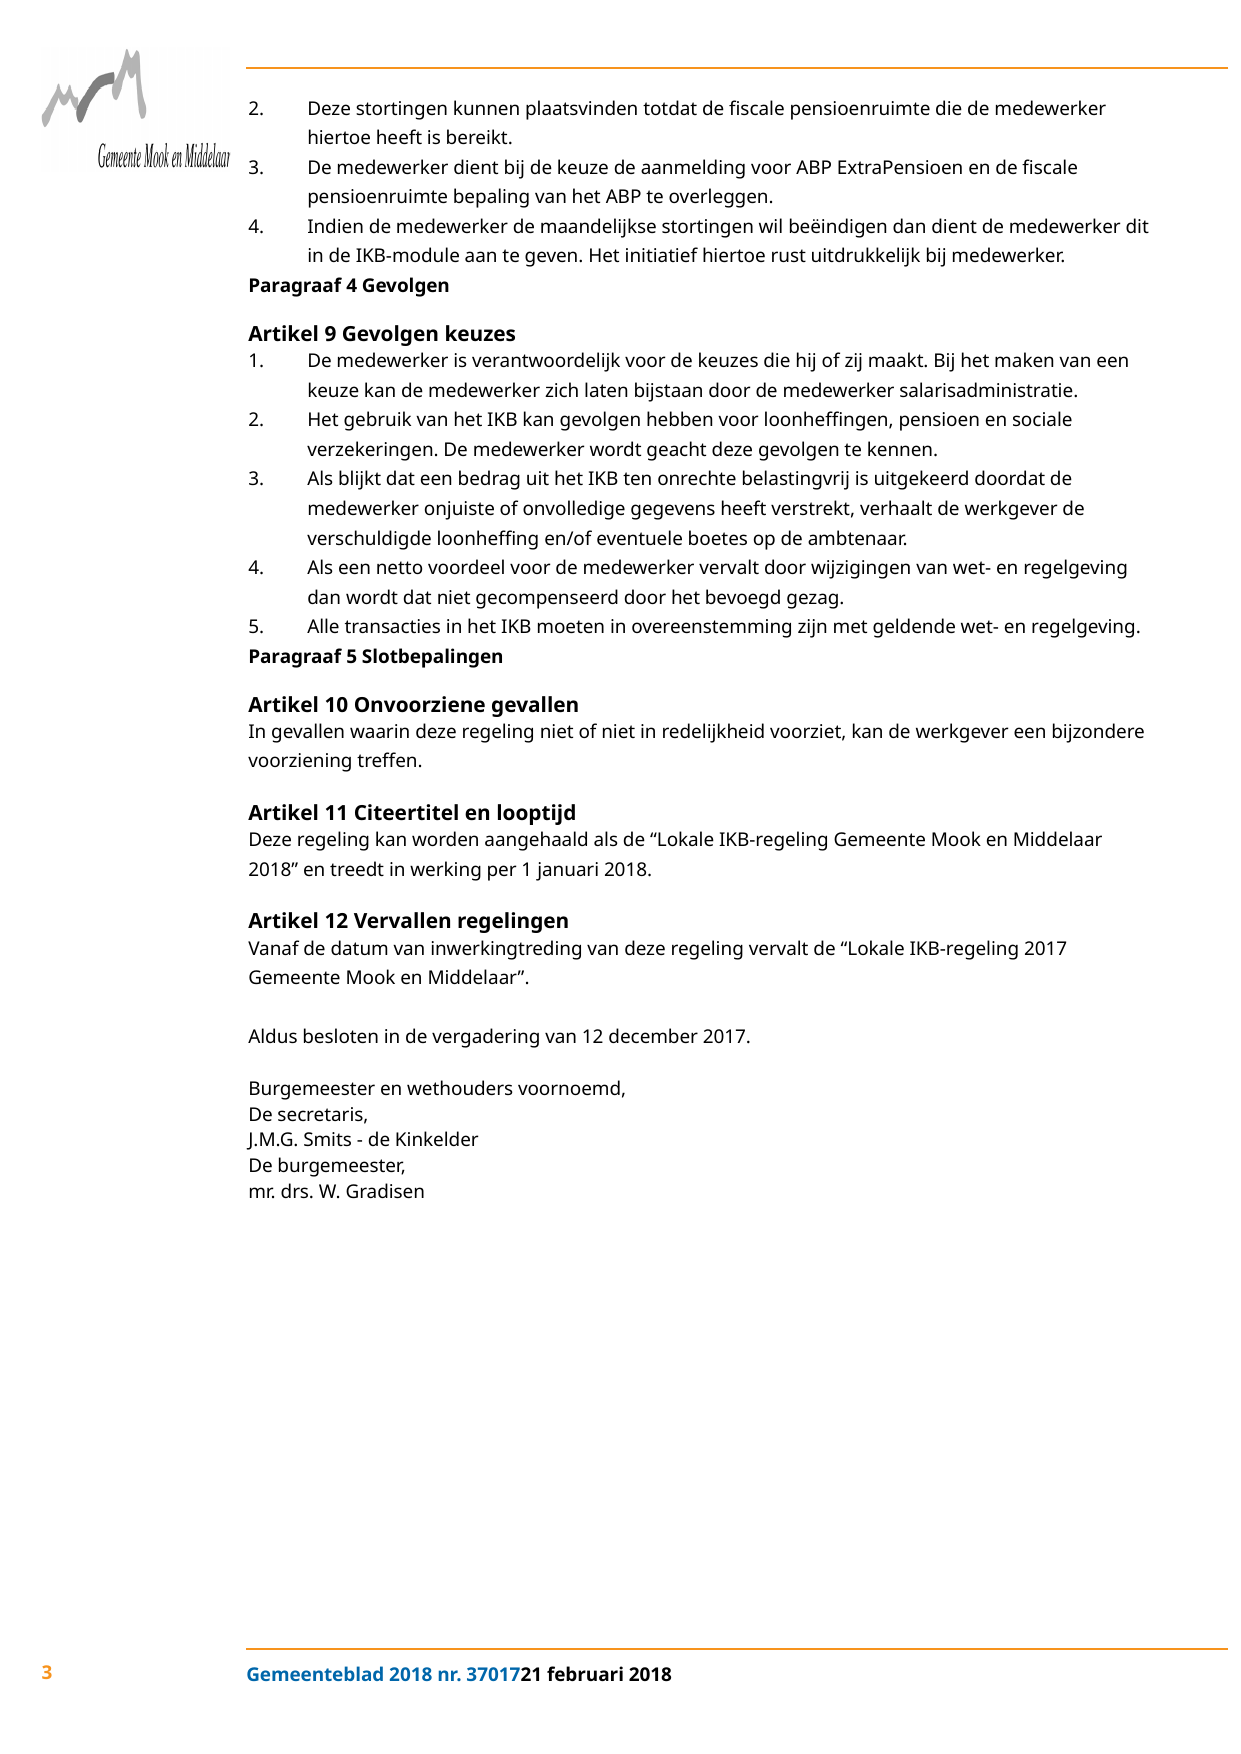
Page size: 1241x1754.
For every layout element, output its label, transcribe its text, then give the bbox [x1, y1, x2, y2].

text Burgemeester en wethouders voornoemd, [248, 1075, 1152, 1101]
list Alle transacties in het IKB moeten in overeenstemming zijn met geldende wet- en regelgeving. [248, 613, 1152, 639]
list Het gebruik van het IKB kan gevolgen hebben voor loonheffingen, pensioen en sociale verzekeringen. De medewerker wordt geacht deze gevolgen te kennen. [248, 406, 1152, 462]
text Artikel 11 Citeertitel en looptijd [248, 798, 1152, 827]
text In gevallen waarin deze regeling niet of niet in redelijkheid voorziet, kan de werkgever een bijzondere voorziening treffen. [248, 718, 1152, 773]
text Artikel 9 Gevolgen keuzes [248, 319, 1152, 347]
text Artikel 10 Onvoorziene gevallen [248, 690, 1152, 718]
text De secretaris, [248, 1101, 1152, 1127]
list De medewerker is verantwoordelijk voor de keuzes die hij of zij maakt. Bij het maken van een keuze kan de medewerker zich laten bijstaan door de medewerker salarisadministratie. [248, 347, 1152, 403]
text Vanaf de datum van inwerkingtreding van deze regeling vervalt de “Lokale IKB-regeling 2017 Gemeente Mook en Middelaar”. [248, 935, 1152, 990]
text mr. drs. W. Gradisen [248, 1178, 1152, 1204]
list De medewerker dient bij de keuze de aanmelding voor ABP ExtraPensioen en de fiscale pensioenruimte bepaling van het ABP te overleggen. [248, 154, 1152, 209]
text Paragraaf 5 Slotbepalingen [248, 643, 1152, 669]
list Deze stortingen kunnen plaatsvinden totdat de fiscale pensioenruimte die de medewerker hiertoe heeft is bereikt. [248, 95, 1152, 150]
list Als een netto voordeel voor de medewerker vervalt door wijzigingen van wet- en regelgeving dan wordt dat niet gecompenseerd door het bevoegd gezag. [248, 554, 1152, 610]
list Als blijkt dat een bedrag uit het IKB ten onrechte belastingvrij is uitgekeerd doordat de medewerker onjuiste of onvolledige gegevens heeft verstrekt, verhaalt de werkgever de verschuldigde loonheffing en/of eventuele boetes op de ambtenaar. [248, 466, 1152, 551]
text Paragraaf 4 Gevolgen [248, 272, 1152, 298]
text De burgemeester, [248, 1152, 1152, 1178]
picture [41, 47, 231, 172]
list Indien de medewerker de maandelijkse stortingen wil beëindigen dan dient de medewerker dit in de IKB-module aan te geven. Het initiatief hiertoe rust uitdrukkelijk bij medewerker. [248, 213, 1152, 268]
text Aldus besloten in de vergadering van 12 december 2017. [248, 1024, 1152, 1049]
text J.M.G. Smits - de Kinkelder [248, 1127, 1152, 1152]
text Artikel 12 Vervallen regelingen [248, 907, 1152, 935]
text Deze regeling kan worden aangehaald als de “Lokale IKB-regeling Gemeente Mook en Middelaar 2018” en treedt in werking per 1 januari 2018. [248, 827, 1152, 882]
